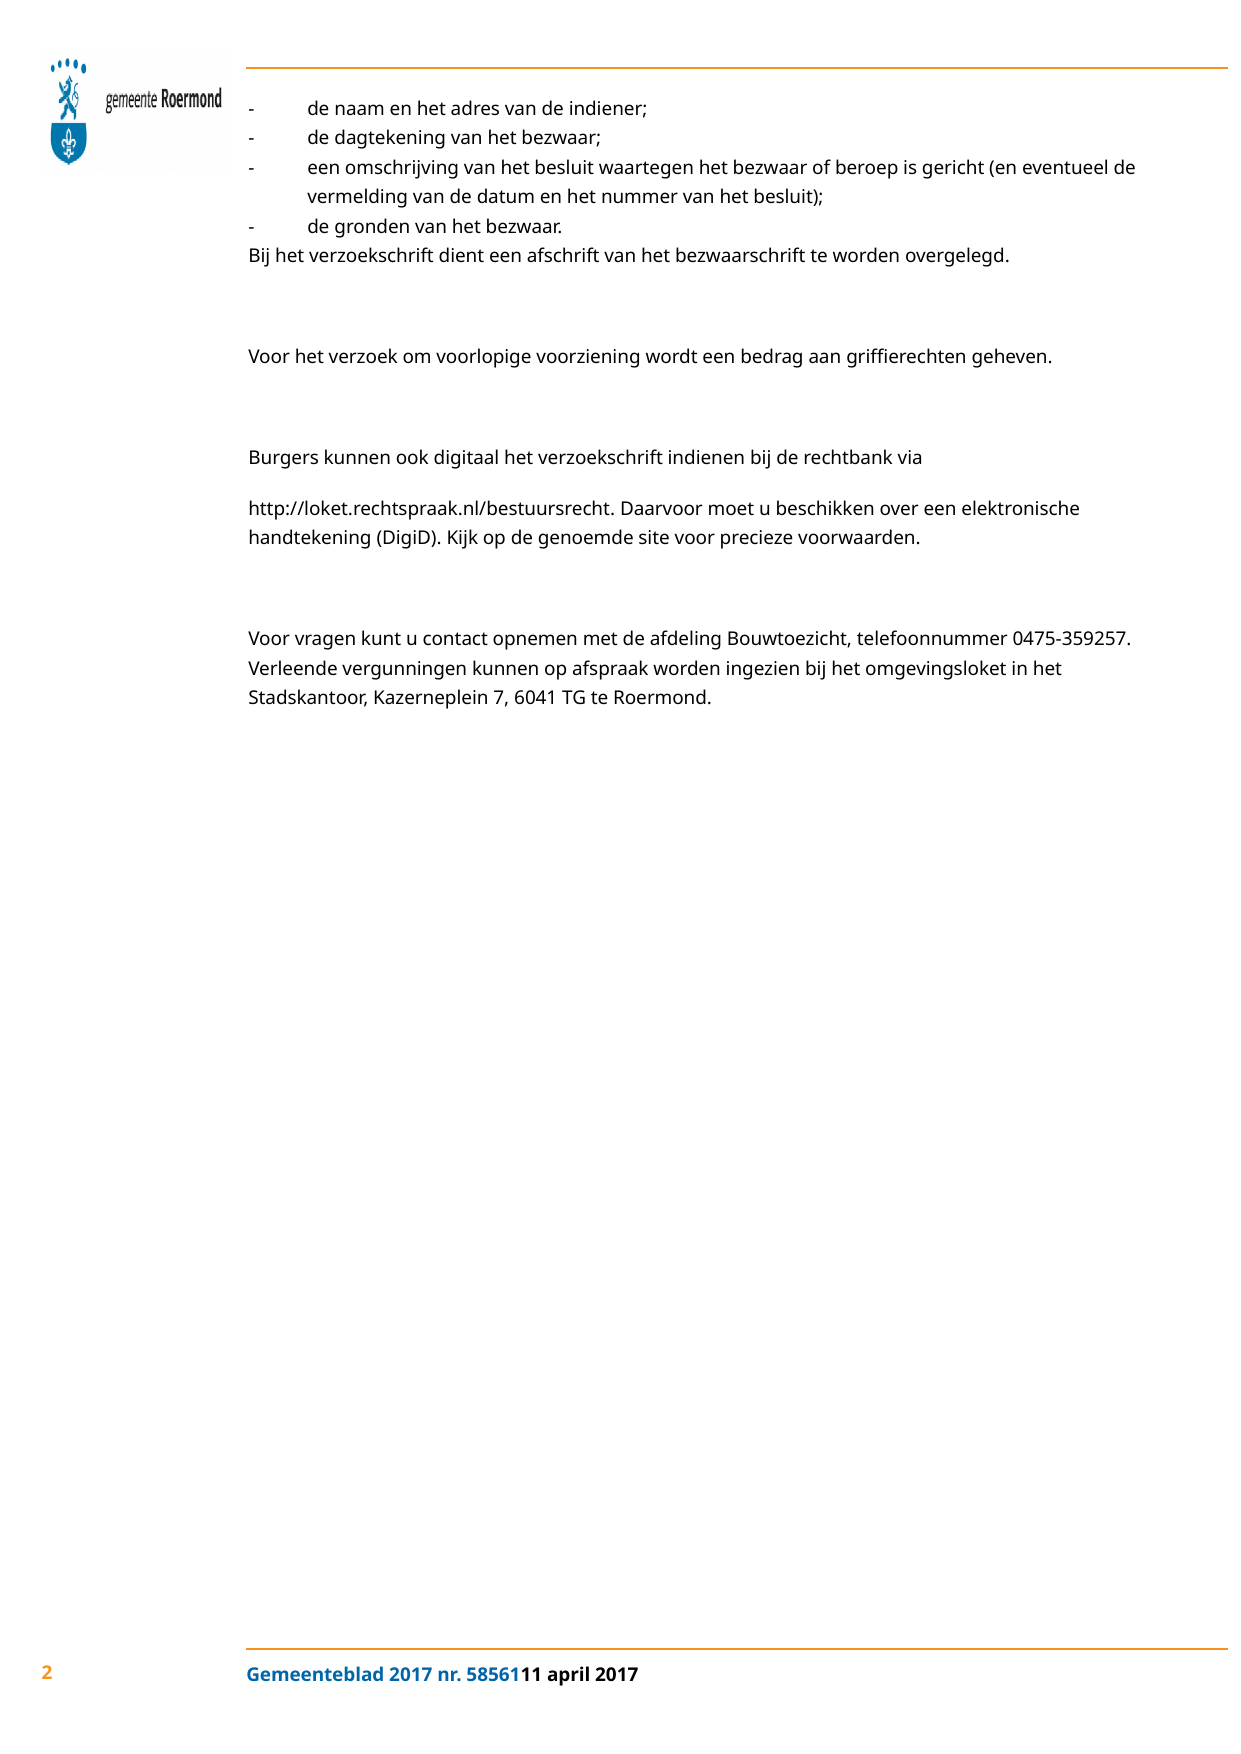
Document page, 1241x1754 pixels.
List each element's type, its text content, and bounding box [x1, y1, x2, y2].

text Voor het verzoek om voorlopige voorziening wordt een bedrag aan griffierechten geheven. [248, 343, 1152, 369]
list de dagtekening van het bezwaar; [248, 124, 1152, 150]
text Voor vragen kunt u contact opnemen met de afdeling Bouwtoezicht, telefoonnummer 0475-359257. Verleende vergunningen kunnen op afspraak worden ingezien bij het omgevingsloket in het Stadskantoor, Kazerneplein 7, 6041 TG te Roermond. [248, 625, 1152, 710]
list een omschrijving van het besluit waartegen het bezwaar of beroep is gericht (en eventueel de vermelding van de datum en het nummer van het besluit); [248, 154, 1152, 209]
list de gronden van het bezwaar. [248, 213, 1152, 239]
list de naam en het adres van de indiener; [248, 95, 1152, 121]
picture [41, 47, 231, 172]
text Bij het verzoekschrift dient een afschrift van het bezwaarschrift te worden overgelegd. [248, 243, 1152, 268]
text http://loket.rechtspraak.nl/bestuursrecht. Daarvoor moet u beschikken over een elektronische handtekening (DigiD). Kijk op de genoemde site voor precieze voorwaarden. [248, 495, 1152, 550]
text Burgers kunnen ook digitaal het verzoekschrift indienen bij de rechtbank via [248, 444, 1152, 470]
